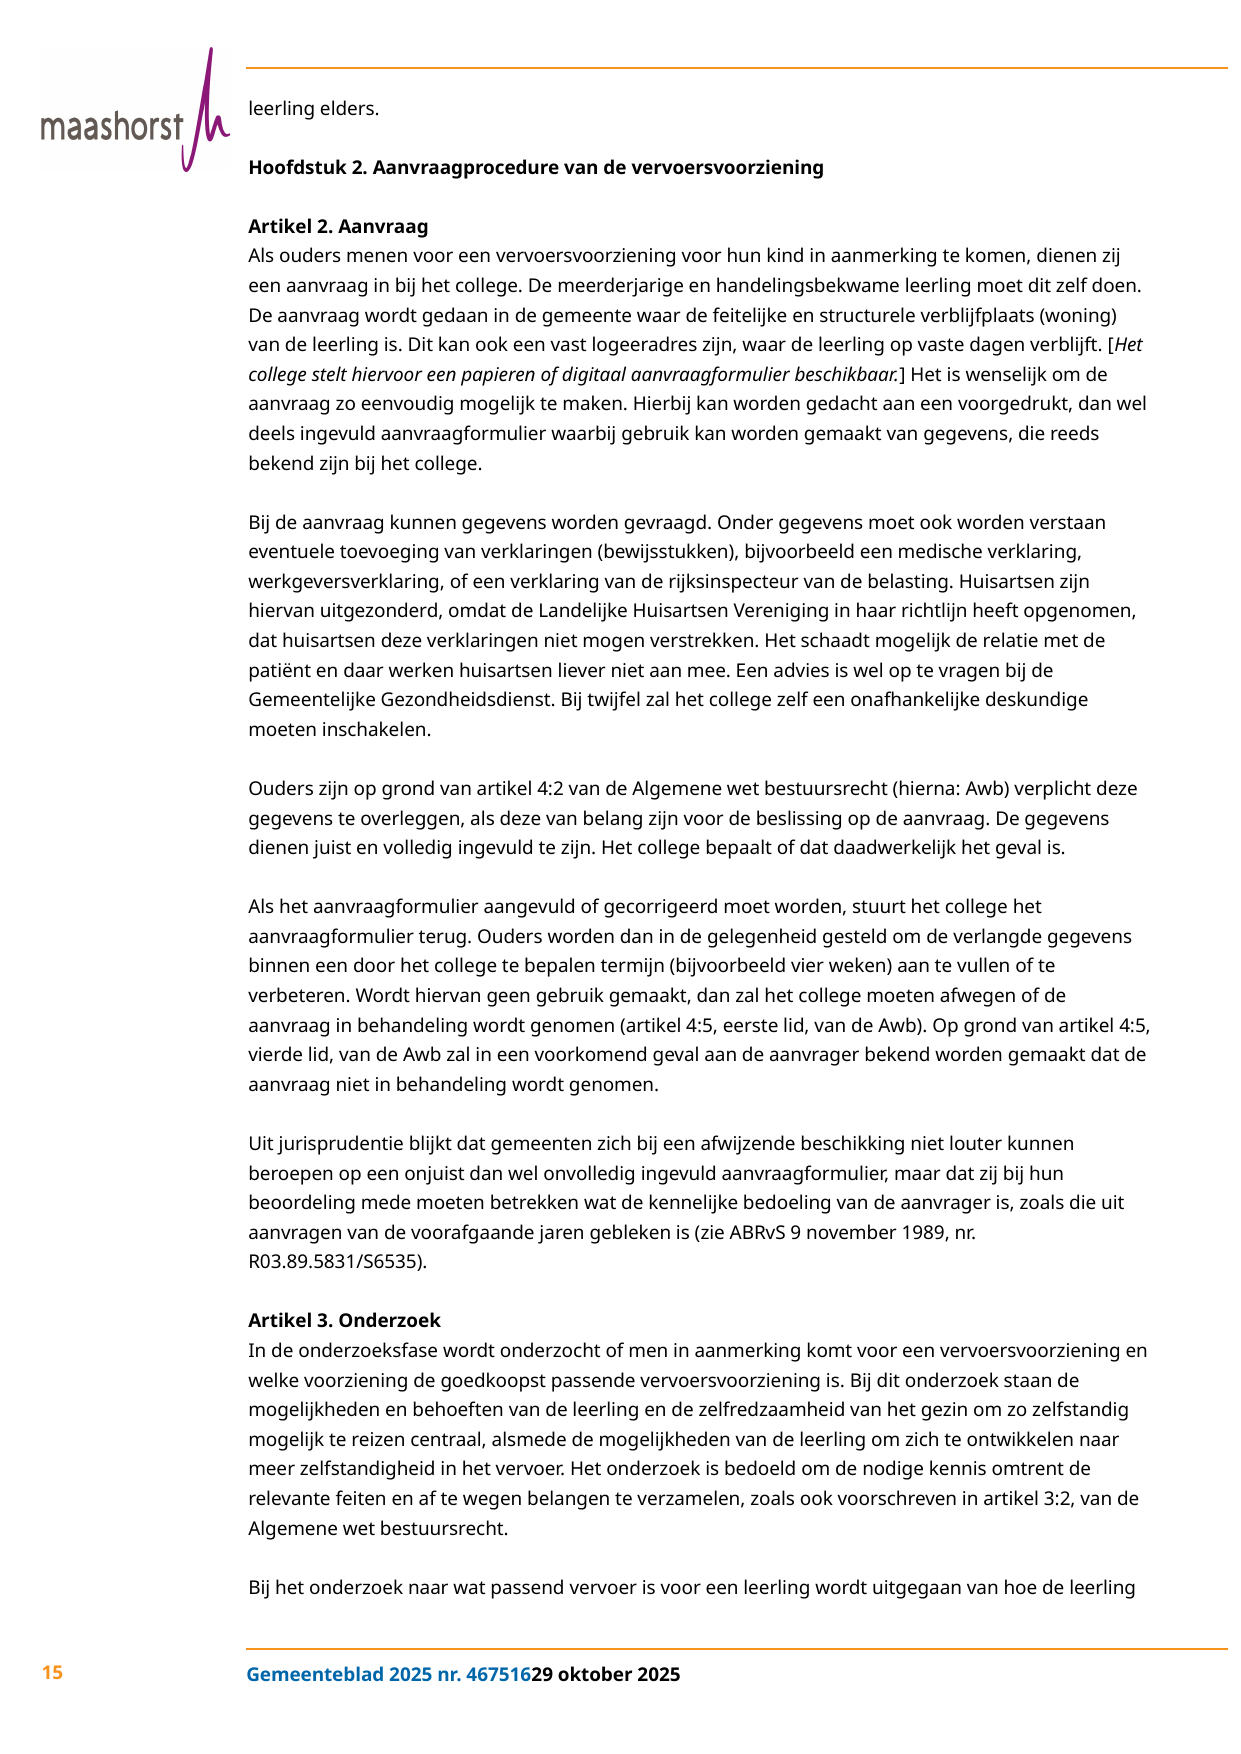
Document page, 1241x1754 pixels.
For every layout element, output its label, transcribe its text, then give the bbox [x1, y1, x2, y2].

text Hoofdstuk 2. Aanvraagprocedure van de vervoersvoorziening [248, 154, 1152, 180]
text Uit jurisprudentie blijkt dat gemeenten zich bij een afwijzende beschikking niet louter kunnen beroepen op een onjuist dan wel onvolledig ingevuld aanvraagformulier, maar dat zij bij hun beoordeling mede moeten betrekken wat de kennelijke bedoeling van de aanvrager is, zoals die uit aanvragen van de voorafgaande jaren gebleken is (zie ABRvS 9 november 1989, nr. R03.89.5831/S6535). [248, 1130, 1152, 1274]
text Als het aanvraagformulier aangevuld of gecorrigeerd moet worden, stuurt het college het aanvraagformulier terug. Ouders worden dan in de gelegenheid gesteld om de verlangde gegevens binnen een door het college te bepalen termijn (bijvoorbeeld vier weken) aan te vullen of te verbeteren. Wordt hiervan geen gebruik gemaakt, dan zal het college moeten afwegen of de aanvraag in behandeling wordt genomen (artikel 4:5, eerste lid, van de Awb). Op grond van artikel 4:5, vierde lid, van de Awb zal in een voorkomend geval aan de aanvrager bekend worden gemaakt dat de aanvraag niet in behandeling wordt genomen. [248, 893, 1152, 1097]
text leerling elders. [248, 95, 1152, 121]
text Ouders zijn op grond van artikel 4:2 van de Algemene wet bestuursrecht (hierna: Awb) verplicht deze gegevens te overleggen, als deze van belang zijn voor de beslissing op de aanvraag. De gegevens dienen juist en volledig ingevuld te zijn. Het college bepaalt of dat daadwerkelijk het geval is. [248, 775, 1152, 860]
text Artikel 2. Aanvraag [248, 213, 1152, 239]
text In de onderzoeksfase wordt onderzocht of men in aanmerking komt voor een vervoersvoorziening en welke voorziening de goedkoopst passende vervoersvoorziening is. Bij dit onderzoek staan de mogelijkheden en behoeften van de leerling en de zelfredzaamheid van het gezin om zo zelfstandig mogelijk te reizen centraal, alsmede de mogelijkheden van de leerling om zich te ontwikkelen naar meer zelfstandigheid in het vervoer. Het onderzoek is bedoeld om de nodige kennis omtrent de relevante feiten en af te wegen belangen te verzamelen, zoals ook voorschreven in artikel 3:2, van de Algemene wet bestuursrecht. [248, 1337, 1152, 1541]
text Bij de aanvraag kunnen gegevens worden gevraagd. Onder gegevens moet ook worden verstaan eventuele toevoeging van verklaringen (bewijsstukken), bijvoorbeeld een medische verklaring, werkgeversverklaring, of een verklaring van de rijksinspecteur van de belasting. Huisartsen zijn hiervan uitgezonderd, omdat de Landelijke Huisartsen Vereniging in haar richtlijn heeft opgenomen, dat huisartsen deze verklaringen niet mogen verstrekken. Het schaadt mogelijk de relatie met de patiënt en daar werken huisartsen liever niet aan mee. Een advies is wel op te vragen bij de Gemeentelijke Gezondheidsdienst. Bij twijfel zal het college zelf een onafhankelijke deskundige moeten inschakelen. [248, 509, 1152, 742]
text Bij het onderzoek naar wat passend vervoer is voor een leerling wordt uitgegaan van hoe de leerling [248, 1574, 1152, 1600]
picture [41, 47, 231, 172]
text Artikel 3. Onderzoek [248, 1308, 1152, 1333]
text Als ouders menen voor een vervoersvoorziening voor hun kind in aanmerking te komen, dienen zij een aanvraag in bij het college. De meerderjarige en handelingsbekwame leerling moet dit zelf doen. De aanvraag wordt gedaan in de gemeente waar de feitelijke en structurele verblijfplaats (woning) van de leerling is. Dit kan ook een vast logeeradres zijn, waar de leerling op vaste dagen verblijft. [Het college stelt hiervoor een papieren of digitaal aanvraagformulier beschikbaar.] Het is wenselijk om de aanvraag zo eenvoudig mogelijk te maken. Hierbij kan worden gedacht aan een voorgedrukt, dan wel deels ingevuld aanvraagformulier waarbij gebruik kan worden gemaakt van gegevens, die reeds bekend zijn bij het college. [248, 243, 1152, 476]
